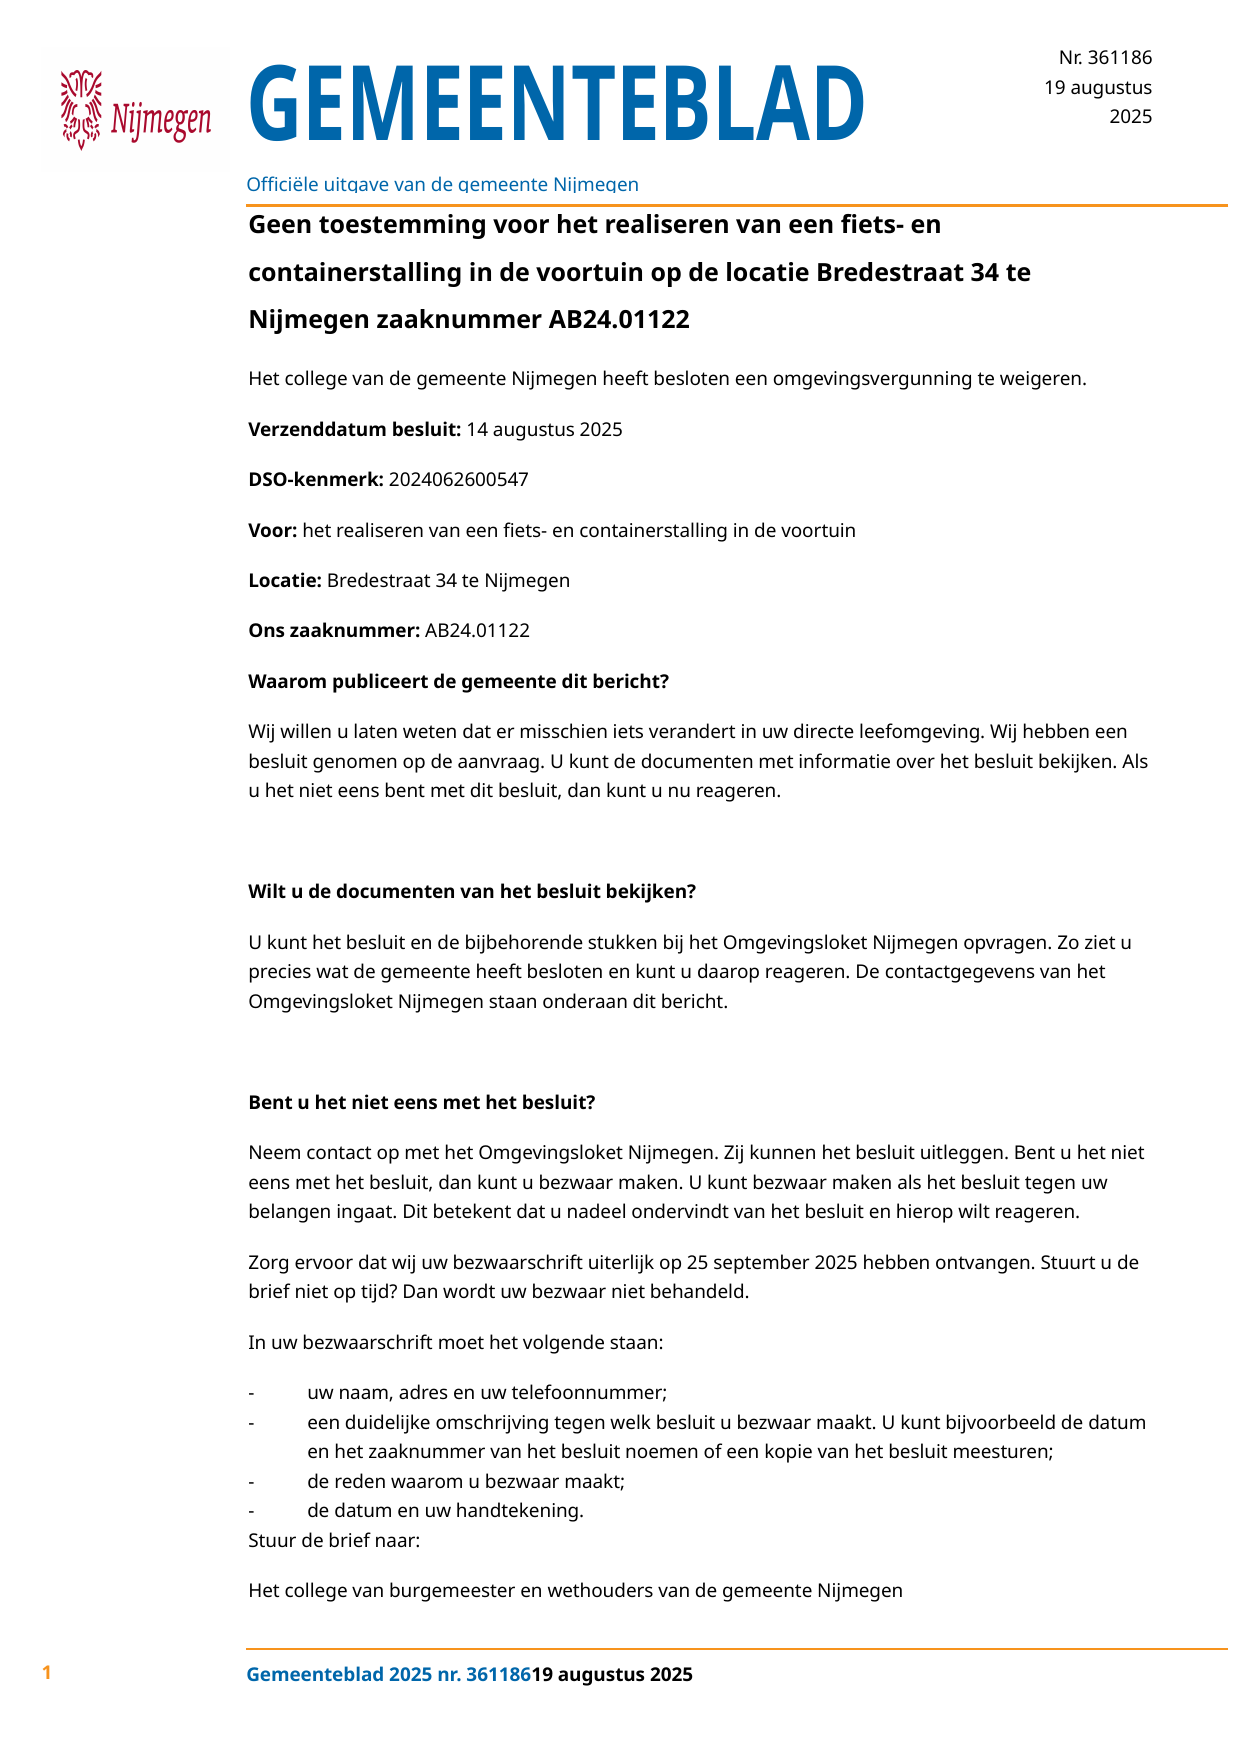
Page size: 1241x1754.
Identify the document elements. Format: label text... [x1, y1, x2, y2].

text Voor: het realiseren van een fiets- en containerstalling in de voortuin [248, 517, 1152, 542]
text Geen toestemming voor het realiseren van een fiets- en containerstalling in de voortuin op de locatie Bredestraat 34 te Nijmegen zaaknummer AB24.01122 [248, 207, 1152, 336]
list de reden waarom u bezwaar maakt; [248, 1468, 1152, 1494]
text Wij willen u laten weten dat er misschien iets verandert in uw directe leefomgeving. Wij hebben een besluit genomen op de aanvraag. U kunt de documenten met informatie over het besluit bekijken. Als u het niet eens bent met dit besluit, dan kunt u nu reageren. [248, 718, 1152, 803]
list een duidelijke omschrijving tegen welk besluit u bezwaar maakt. U kunt bijvoorbeeld de datum en het zaaknummer van het besluit noemen of een kopie van het besluit meesturen; [248, 1409, 1152, 1464]
text Zorg ervoor dat wij uw bezwaarschrift uiterlijk op 25 september 2025 hebben ontvangen. Stuurt u de brief niet op tijd? Dan wordt uw bezwaar niet behandeld. [248, 1249, 1152, 1304]
text Wilt u de documenten van het besluit bekijken? [248, 878, 1152, 904]
text Bent u het niet eens met het besluit? [248, 1089, 1152, 1114]
text Verzenddatum besluit: 14 augustus 2025 [248, 416, 1152, 442]
text Neem contact op met het Omgevingsloket Nijmegen. Zij kunnen het besluit uitleggen. Bent u het niet eens met het besluit, dan kunt u bezwaar maken. U kunt bezwaar maken als het besluit tegen uw belangen ingaat. Dit betekent dat u nadeel ondervindt van het besluit en hierop wilt reageren. [248, 1139, 1152, 1224]
text DSO-kenmerk: 2024062600547 [248, 466, 1152, 492]
picture [41, 47, 231, 172]
list de datum en uw handtekening. [248, 1498, 1152, 1523]
text Stuur de brief naar: [248, 1527, 1152, 1553]
text Ons zaaknummer: AB24.01122 [248, 618, 1152, 643]
text Locatie: Bredestraat 34 te Nijmegen [248, 567, 1152, 593]
text Het college van de gemeente Nijmegen heeft besloten een omgevingsvergunning te weigeren. [248, 366, 1152, 391]
text Waarom publiceert de gemeente dit bericht? [248, 668, 1152, 694]
text Het college van burgemeester en wethouders van de gemeente Nijmegen [248, 1578, 1152, 1603]
text U kunt het besluit en de bijbehorende stukken bij het Omgevingsloket Nijmegen opvragen. Zo ziet u precies wat de gemeente heeft besloten en kunt u daarop reageren. De contactgegevens van het Omgevingsloket Nijmegen staan onderaan dit bericht. [248, 929, 1152, 1014]
list uw naam, adres en uw telefoonnummer; [248, 1379, 1152, 1405]
text In uw bezwaarschrift moet het volgende staan: [248, 1329, 1152, 1354]
